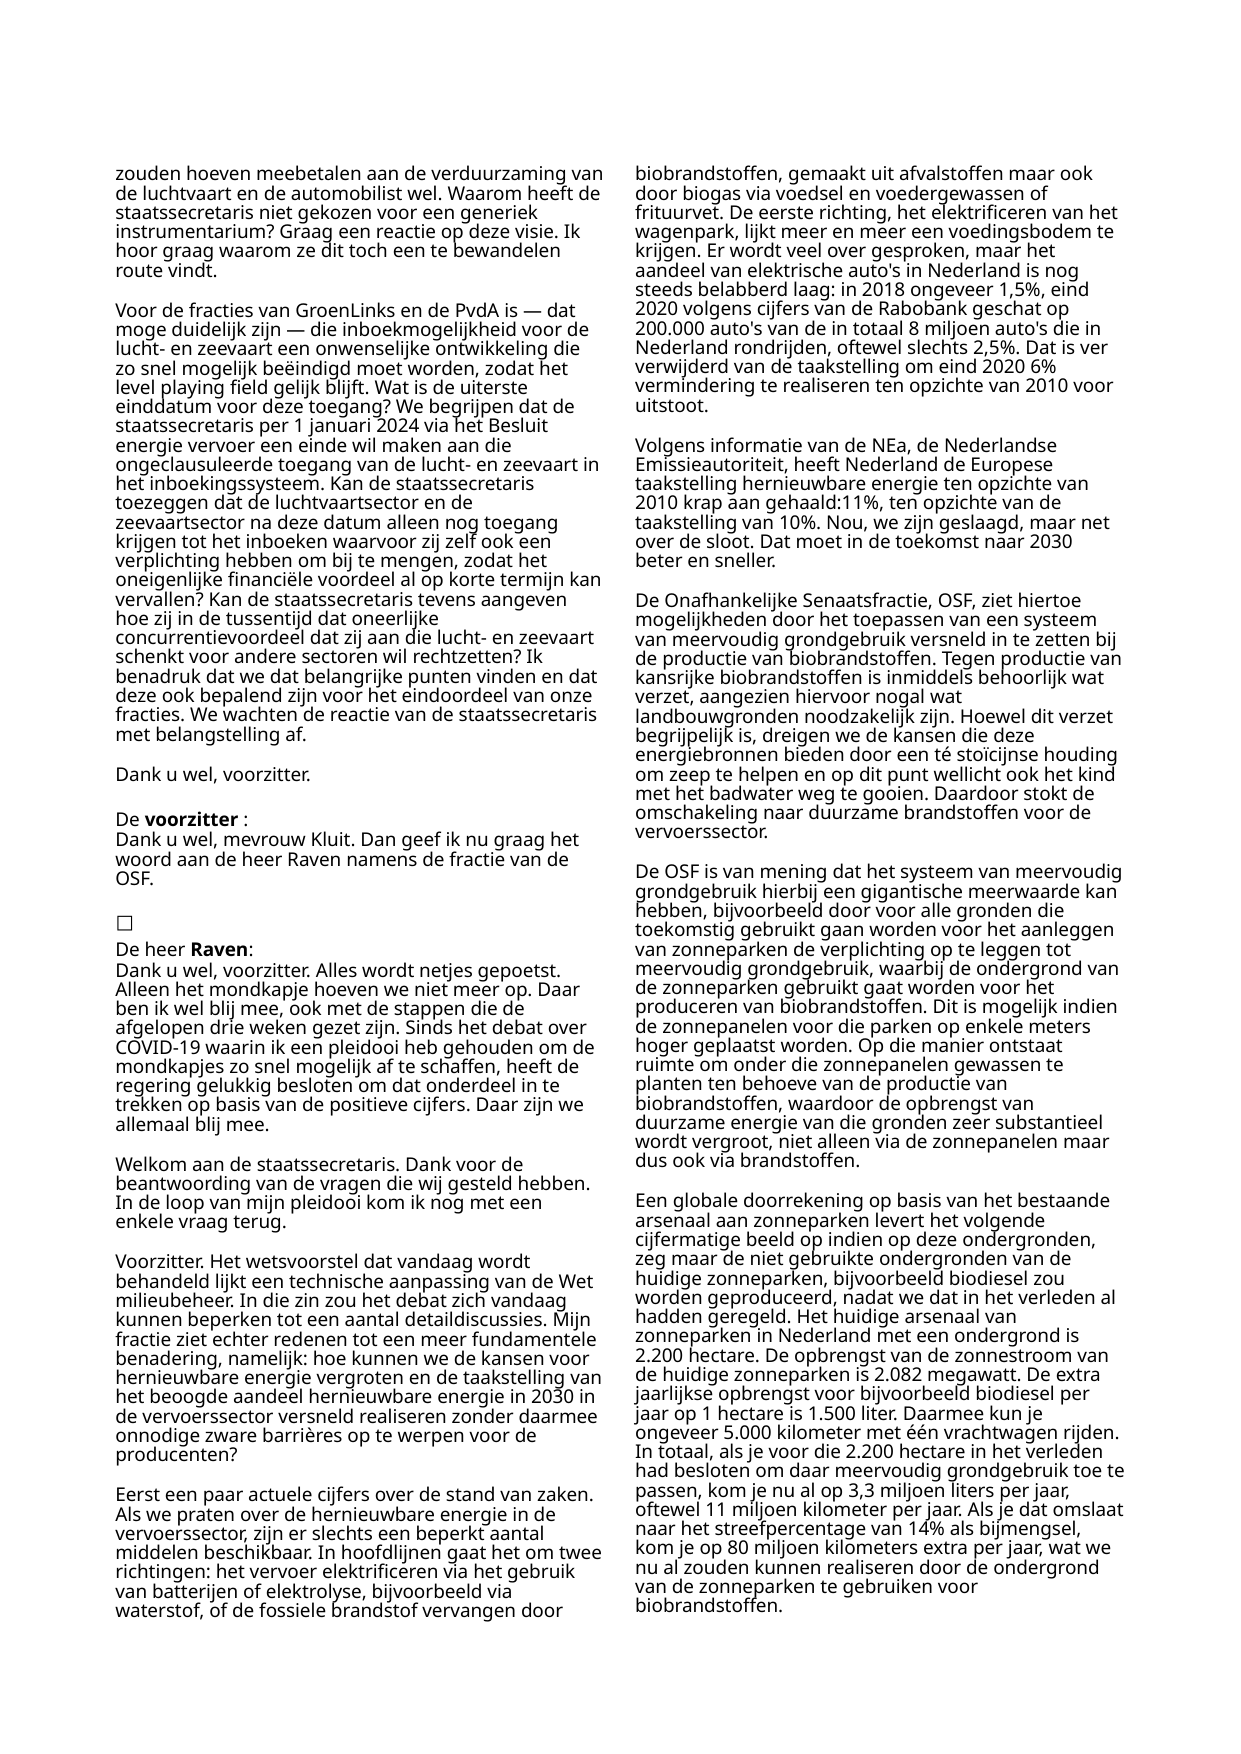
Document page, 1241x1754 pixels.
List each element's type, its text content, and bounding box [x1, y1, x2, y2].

text biobrandstoffen, gemaakt uit afvalstoffen maar ook door biogas via voedsel en voedergewassen of frituurvet. De eerste richting, het elektrificeren van het wagenpark, lijkt meer en meer een voedingsbodem te krijgen. Er wordt veel over gesproken, maar het aandeel van elektrische auto's in Nederland is nog steeds belabberd laag: in 2018 ongeveer 1,5%, eind 2020 volgens cijfers van de Rabobank geschat op 200.000 auto's van de in totaal 8 miljoen auto's die in Nederland rondrijden, oftewel slechts 2,5%. Dat is ver verwijderd van de taakstelling om eind 2020 6% vermindering te realiseren ten opzichte van 2010 voor uitstoot. [635, 165, 1125, 416]
text Dank u wel, voorzitter. [115, 766, 605, 785]
text zouden hoeven meebetalen aan de verduurzaming van de luchtvaart en de automobilist wel. Waarom heeft de staatssecretaris niet gekozen voor een generiek instrumentarium? Graag een reactie op deze visie. Ik hoor graag waarom ze dit toch een te bewandelen route vindt. [115, 165, 605, 281]
text De Onafhankelijke Senaatsfractie, OSF, ziet hiertoe mogelijkheden door het toepassen van een systeem van meervoudig grondgebruik versneld in te zetten bij de productie van biobrandstoffen. Tegen productie van kansrijke biobrandstoffen is inmiddels behoorlijk wat verzet, aangezien hiervoor nogal wat landbouwgronden noodzakelijk zijn. Hoewel dit verzet begrijpelijk is, dreigen we de kansen die deze energiebronnen bieden door een té stoïcijnse houding om zeep te helpen en op dit punt wellicht ook het kind met het badwater weg te gooien. Daardoor stokt de omschakeling naar duurzame brandstoffen voor de vervoerssector. [635, 592, 1125, 843]
text Eerst een paar actuele cijfers over de stand van zaken. Als we praten over de hernieuwbare energie in de vervoerssector, zijn er slechts een beperkt aantal middelen beschikbaar. In hoofdlijnen gaat het om twee richtingen: het vervoer elektrificeren via het gebruik van batterijen of elektrolyse, bijvoorbeeld via waterstof, of de fossiele brandstof vervangen door [115, 1486, 605, 1621]
text Dank u wel, mevrouw Kluit. Dan geef ik nu graag het woord aan de heer Raven namens de fractie van de OSF. [115, 831, 605, 889]
text Welkom aan de staatssecretaris. Dank voor de beantwoording van de vragen die wij gesteld hebben. In de loop van mijn pleidooi kom ik nog met een enkele vraag terug. [115, 1156, 605, 1233]
text Voor de fracties van GroenLinks en de PvdA is — dat moge duidelijk zijn — die inboekmogelijkheid voor de lucht- en zeevaart een onwenselijke ontwikkeling die zo snel mogelijk beëindigd moet worden, zodat het level playing field gelijk blijft. Wat is de uiterste einddatum voor deze toegang? We begrijpen dat de staatssecretaris per 1 januari 2024 via het Besluit energie vervoer een einde wil maken aan die ongeclausuleerde toegang van de lucht- en zeevaart in het inboekingssysteem. Kan de staatssecretaris toezeggen dat de luchtvaartsector en de zeevaartsector na deze datum alleen nog toegang krijgen tot het inboeken waarvoor zij zelf ook een verplichting hebben om bij te mengen, zodat het oneigenlijke financiële voordeel al op korte termijn kan vervallen? Kan de staatssecretaris tevens aangeven hoe zij in de tussentijd dat oneerlijke concurrentievoordeel dat zij aan die lucht- en zeevaart schenkt voor andere sectoren wil rechtzetten? Ik benadruk dat we dat belangrijke punten vinden en dat deze ook bepalend zijn voor het eindoordeel van onze fracties. We wachten de reactie van de staatssecretaris met belangstelling af. [115, 302, 605, 745]
text De voorzitter : [115, 806, 605, 831]
text De heer Raven: [115, 936, 605, 962]
text Een globale doorrekening op basis van het bestaande arsenaal aan zonneparken levert het volgende cijfermatige beeld op indien op deze ondergronden, zeg maar de niet gebruikte ondergronden van de huidige zonneparken, bijvoorbeeld biodiesel zou worden geproduceerd, nadat we dat in het verleden al hadden geregeld. Het huidige arsenaal van zonneparken in Nederland met een ondergrond is 2.200 hectare. De opbrengst van de zonnestroom van de huidige zonneparken is 2.082 megawatt. De extra jaarlijkse opbrengst voor bijvoorbeeld biodiesel per jaar op 1 hectare is 1.500 liter. Daarmee kun je ongeveer 5.000 kilometer met één vrachtwagen rijden. In totaal, als je voor die 2.200 hectare in het verleden had besloten om daar meervoudig grondgebruik toe te passen, kom je nu al op 3,3 miljoen liters per jaar, oftewel 11 miljoen kilometer per jaar. Als je dat omslaat naar het streefpercentage van 14% als bijmengsel, kom je op 80 miljoen kilometers extra per jaar, wat we nu al zouden kunnen realiseren door de ondergrond van de zonneparken te gebruiken voor biobrandstoffen. [635, 1192, 1125, 1616]
text ⬜ [115, 910, 605, 936]
text Dank u wel, voorzitter. Alles wordt netjes gepoetst. Alleen het mondkapje hoeven we niet meer op. Daar ben ik wel blij mee, ook met de stappen die de afgelopen drie weken gezet zijn. Sinds het debat over COVID-19 waarin ik een pleidooi heb gehouden om de mondkapjes zo snel mogelijk af te schaffen, heeft de regering gelukkig besloten om dat onderdeel in te trekken op basis van de positieve cijfers. Daar zijn we allemaal blij mee. [115, 962, 605, 1135]
text Volgens informatie van de NEa, de Nederlandse Emissieautoriteit, heeft Nederland de Europese taakstelling hernieuwbare energie ten opzichte van 2010 krap aan gehaald:11%, ten opzichte van de taakstelling van 10%. Nou, we zijn geslaagd, maar net over de sloot. Dat moet in de toekomst naar 2030 beter en sneller. [635, 437, 1125, 571]
text De OSF is van mening dat het systeem van meervoudig grondgebruik hierbij een gigantische meerwaarde kan hebben, bijvoorbeeld door voor alle gronden die toekomstig gebruikt gaan worden voor het aanleggen van zonneparken de verplichting op te leggen tot meervoudig grondgebruik, waarbij de ondergrond van de zonneparken gebruikt gaat worden voor het produceren van biobrandstoffen. Dit is mogelijk indien de zonnepanelen voor die parken op enkele meters hoger geplaatst worden. Op die manier ontstaat ruimte om onder die zonnepanelen gewassen te planten ten behoeve van de productie van biobrandstoffen, waardoor de opbrengst van duurzame energie van die gronden zeer substantieel wordt vergroot, niet alleen via de zonnepanelen maar dus ook via brandstoffen. [635, 863, 1125, 1172]
text Voorzitter. Het wetsvoorstel dat vandaag wordt behandeld lijkt een technische aanpassing van de Wet milieubeheer. In die zin zou het debat zich vandaag kunnen beperken tot een aantal detaildiscussies. Mijn fractie ziet echter redenen tot een meer fundamentele benadering, namelijk: hoe kunnen we de kansen voor hernieuwbare energie vergroten en de taakstelling van het beoogde aandeel hernieuwbare energie in 2030 in de vervoerssector versneld realiseren zonder daarmee onnodige zware barrières op te werpen voor de producenten? [115, 1253, 605, 1466]
